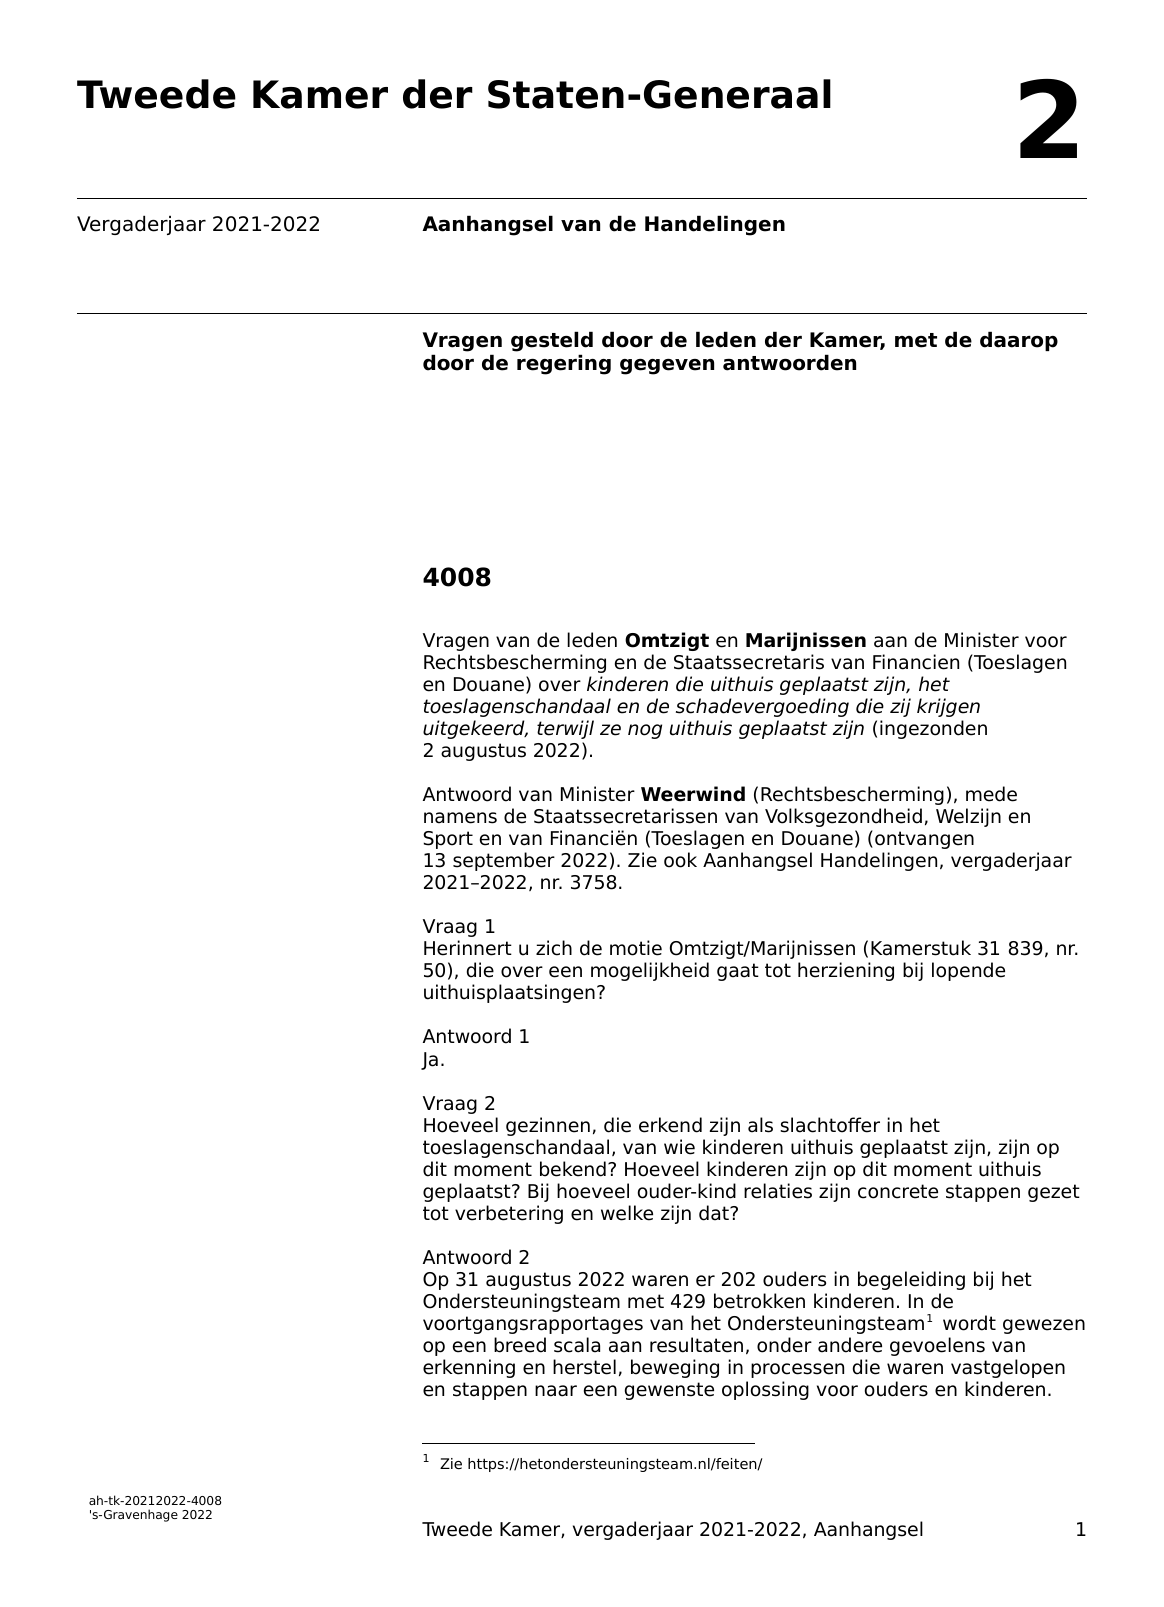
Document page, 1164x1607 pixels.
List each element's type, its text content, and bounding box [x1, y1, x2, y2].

text Vraag 1 [422, 916, 1087, 938]
table_cell Vragen gesteld door de leden der Kamer, met de daarop door de regering gegeven antwoorden [422, 314, 1087, 375]
text ah-tk-20212022-4008 [88, 1494, 323, 1508]
text Vraag 2 [422, 1093, 1087, 1114]
text Ja. [422, 1048, 1087, 1070]
text Op 31 augustus 2022 waren er 202 ouders in begeleiding bij het Ondersteuningsteam met 429 betrokken kinderen. In de voortgangsrapportages van het Ondersteuningsteam wordt gewezen op een breed scala aan resultaten, onder andere gevoelens van erkenning en herstel, beweging in processen die waren vastgelopen en stappen naar een gewenste oplossing voor ouders en kinderen. [422, 1269, 1087, 1401]
table_cell [77, 314, 422, 375]
text Antwoord van Minister Weerwind (Rechtsbescherming), mede namens de Staatssecretarissen van Volksgezondheid, Welzijn en Sport en van Financiën (Toeslagen en Douane) (ontvangen 13 september 2022). Zie ook Aanhangsel Handelingen, vergaderjaar 2021–2022, nr. 3758. [422, 784, 1087, 894]
text 4008 [422, 563, 1087, 592]
text Antwoord 1 [422, 1026, 1087, 1048]
text 's-Gravenhage 2022 [88, 1508, 323, 1522]
table_header Tweede Kamer der Staten-Generaal [77, 59, 886, 198]
text Vragen van de leden Omtzigt en Marijnissen aan de Minister voor Rechtsbescherming en de Staatssecretaris van Financien (Toeslagen en Douane) over kinderen die uithuis geplaatst zijn, het toeslagenschandaal en de schadevergoeding die zij krijgen uitgekeerd, terwijl ze nog uithuis geplaatst zijn (ingezonden 2 augustus 2022). [422, 630, 1087, 762]
text Herinnert u zich de motie Omtzigt/Marijnissen (Kamerstuk 31 839, nr. 50), die over een mogelijkheid gaat tot herziening bij lopende uithuisplaatsingen? [422, 938, 1087, 1004]
text Antwoord 2 [422, 1247, 1087, 1269]
text Hoeveel gezinnen, die erkend zijn als slachtoffer in het toeslagenschandaal, van wie kinderen uithuis geplaatst zijn, zijn op dit moment bekend? Hoeveel kinderen zijn op dit moment uithuis geplaatst? Bij hoeveel ouder-kind relaties zijn concrete stappen gezet tot verbetering en welke zijn dat? [422, 1114, 1087, 1224]
text Zie https://hetondersteuningsteam.nl/feiten/ [422, 1452, 1087, 1474]
table_header 2 [886, 59, 1087, 198]
table_cell Vergaderjaar 2021-2022 [77, 199, 422, 313]
table_cell Aanhangsel van de Handelingen [422, 199, 1087, 313]
